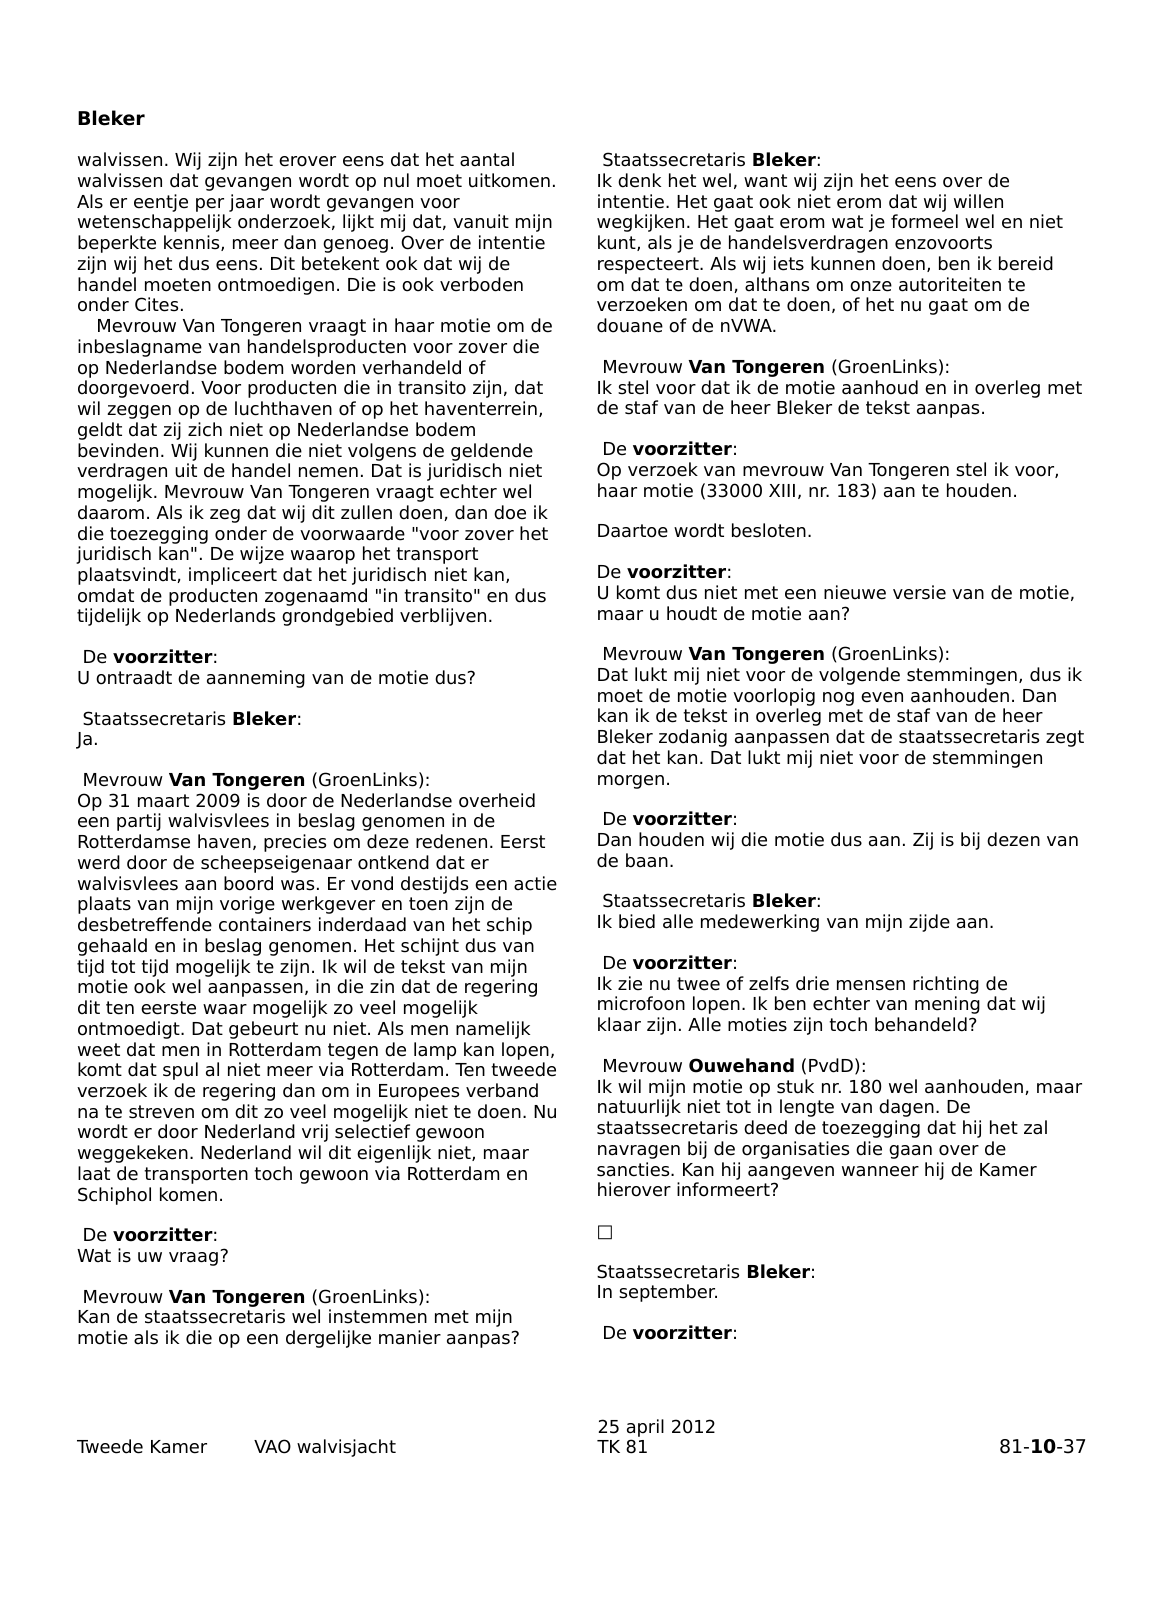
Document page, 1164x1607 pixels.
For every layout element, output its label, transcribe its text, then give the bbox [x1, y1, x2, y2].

text Ja. [77, 729, 567, 750]
text De voorzitter: [77, 647, 567, 668]
text Op verzoek van mevrouw Van Tongeren stel ik voor, haar motie (33000 XIII, nr. 183) aan te houden. [596, 460, 1087, 501]
text Ik denk het wel, want wij zijn het eens over de intentie. Het gaat ook niet erom dat wij willen wegkijken. Het gaat erom wat je formeel wel en niet kunt, als je de handelsverdragen enzovoorts respecteert. Als wij iets kunnen doen, ben ik bereid om dat te doen, althans om onze autoriteiten te verzoeken om dat te doen, of het nu gaat om de douane of de nVWA. [596, 171, 1087, 337]
text U ontraadt de aanneming van de motie dus? [77, 668, 567, 688]
text De voorzitter: [77, 1225, 567, 1246]
text De voorzitter: [596, 953, 1087, 973]
text De voorzitter: [596, 1323, 1087, 1344]
text Ik stel voor dat ik de motie aanhoud en in overleg met de staf van de heer Bleker de tekst aanpas. [596, 377, 1087, 419]
text Ik wil mijn motie op stuk nr. 180 wel aanhouden, maar natuurlijk niet tot in lengte van dagen. De staatssecretaris deed de toezegging dat hij het zal navragen bij de organisaties die gaan over de sancties. Kan hij aangeven wanneer hij de Kamer hierover informeert? [596, 1076, 1087, 1201]
text Staatssecretaris Bleker: [596, 150, 1087, 171]
text Mevrouw Ouwehand (PvdD): [596, 1056, 1087, 1076]
text Staatssecretaris Bleker: [596, 891, 1087, 912]
text □ [596, 1221, 1087, 1242]
text Ik zie nu twee of zelfs drie mensen richting de microfoon lopen. Ik ben echter van mening dat wij klaar zijn. Alle moties zijn toch behandeld? [596, 973, 1087, 1036]
text Mevrouw Van Tongeren vraagt in haar motie om de inbeslagname van handelsproducten voor zover die op Nederlandse bodem worden verhandeld of doorgevoerd. Voor producten die in transito zijn, dat wil zeggen op de luchthaven of op het haventerrein, geldt dat zij zich niet op Nederlandse bodem bevinden. Wij kunnen die niet volgens de geldende verdragen uit de handel nemen. Dat is juridisch niet mogelijk. Mevrouw Van Tongeren vraagt echter wel daarom. Als ik zeg dat wij dit zullen doen, dan doe ik die toezegging onder de voorwaarde "voor zover het juridisch kan". De wijze waarop het transport plaatsvindt, impliceert dat het juridisch niet kan, omdat de producten zogenaamd "in transito" en dus tijdelijk op Nederlands grondgebied verblijven. [77, 316, 567, 627]
text Ik bied alle medewerking van mijn zijde aan. [596, 912, 1087, 933]
text U komt dus niet met een nieuwe versie van de motie, maar u houdt de motie aan? [596, 583, 1087, 624]
text Kan de staatssecretaris wel instemmen met mijn motie als ik die op een dergelijke manier aanpas? [77, 1307, 567, 1349]
text Mevrouw Van Tongeren (GroenLinks): [596, 357, 1087, 377]
text Dan houden wij die motie dus aan. Zij is bij dezen van de baan. [596, 830, 1087, 871]
text De voorzitter: [596, 562, 1087, 583]
text Wat is uw vraag? [77, 1246, 567, 1267]
text Mevrouw Van Tongeren (GroenLinks): [77, 770, 567, 791]
text walvissen. Wij zijn het erover eens dat het aantal walvissen dat gevangen wordt op nul moet uitkomen. Als er eentje per jaar wordt gevangen voor wetenschappelijk onderzoek, lijkt mij dat, vanuit mijn beperkte kennis, meer dan genoeg. Over de intentie zijn wij het dus eens. Dit betekent ook dat wij de handel moeten ontmoedigen. Die is ook verboden onder Cites. [77, 150, 567, 316]
text De voorzitter: [596, 439, 1087, 460]
text In september. [596, 1282, 1087, 1303]
text De voorzitter: [596, 809, 1087, 830]
text Staatssecretaris Bleker: [596, 1262, 1087, 1282]
text Daartoe wordt besloten. [596, 521, 1087, 542]
text Mevrouw Van Tongeren (GroenLinks): [77, 1287, 567, 1307]
text Dat lukt mij niet voor de volgende stemmingen, dus ik moet de motie voorlopig nog even aanhouden. Dan kan ik de tekst in overleg met de staf van de heer Bleker zodanig aanpassen dat de staatssecretaris zegt dat het kan. Dat lukt mij niet voor de stemmingen morgen. [596, 665, 1087, 789]
text Staatssecretaris Bleker: [77, 708, 567, 729]
text Mevrouw Van Tongeren (GroenLinks): [596, 644, 1087, 665]
text Op 31 maart 2009 is door de Nederlandse overheid een partij walvisvlees in beslag genomen in de Rotterdamse haven, precies om deze redenen. Eerst werd door de scheepseigenaar ontkend dat er walvisvlees aan boord was. Er vond destijds een actie plaats van mijn vorige werkgever en toen zijn de desbetreffende containers inderdaad van het schip gehaald en in beslag genomen. Het schijnt dus van tijd tot tijd mogelijk te zijn. Ik wil de tekst van mijn motie ook wel aanpassen, in die zin dat de regering dit ten eerste waar mogelijk zo veel mogelijk ontmoedigt. Dat gebeurt nu niet. Als men namelijk weet dat men in Rotterdam tegen de lamp kan lopen, komt dat spul al niet meer via Rotterdam. Ten tweede verzoek ik de regering dan om in Europees verband na te streven om dit zo veel mogelijk niet te doen. Nu wordt er door Nederland vrij selectief gewoon weggekeken. Nederland wil dit eigenlijk niet, maar laat de transporten toch gewoon via Rotterdam en Schiphol komen. [77, 791, 567, 1205]
